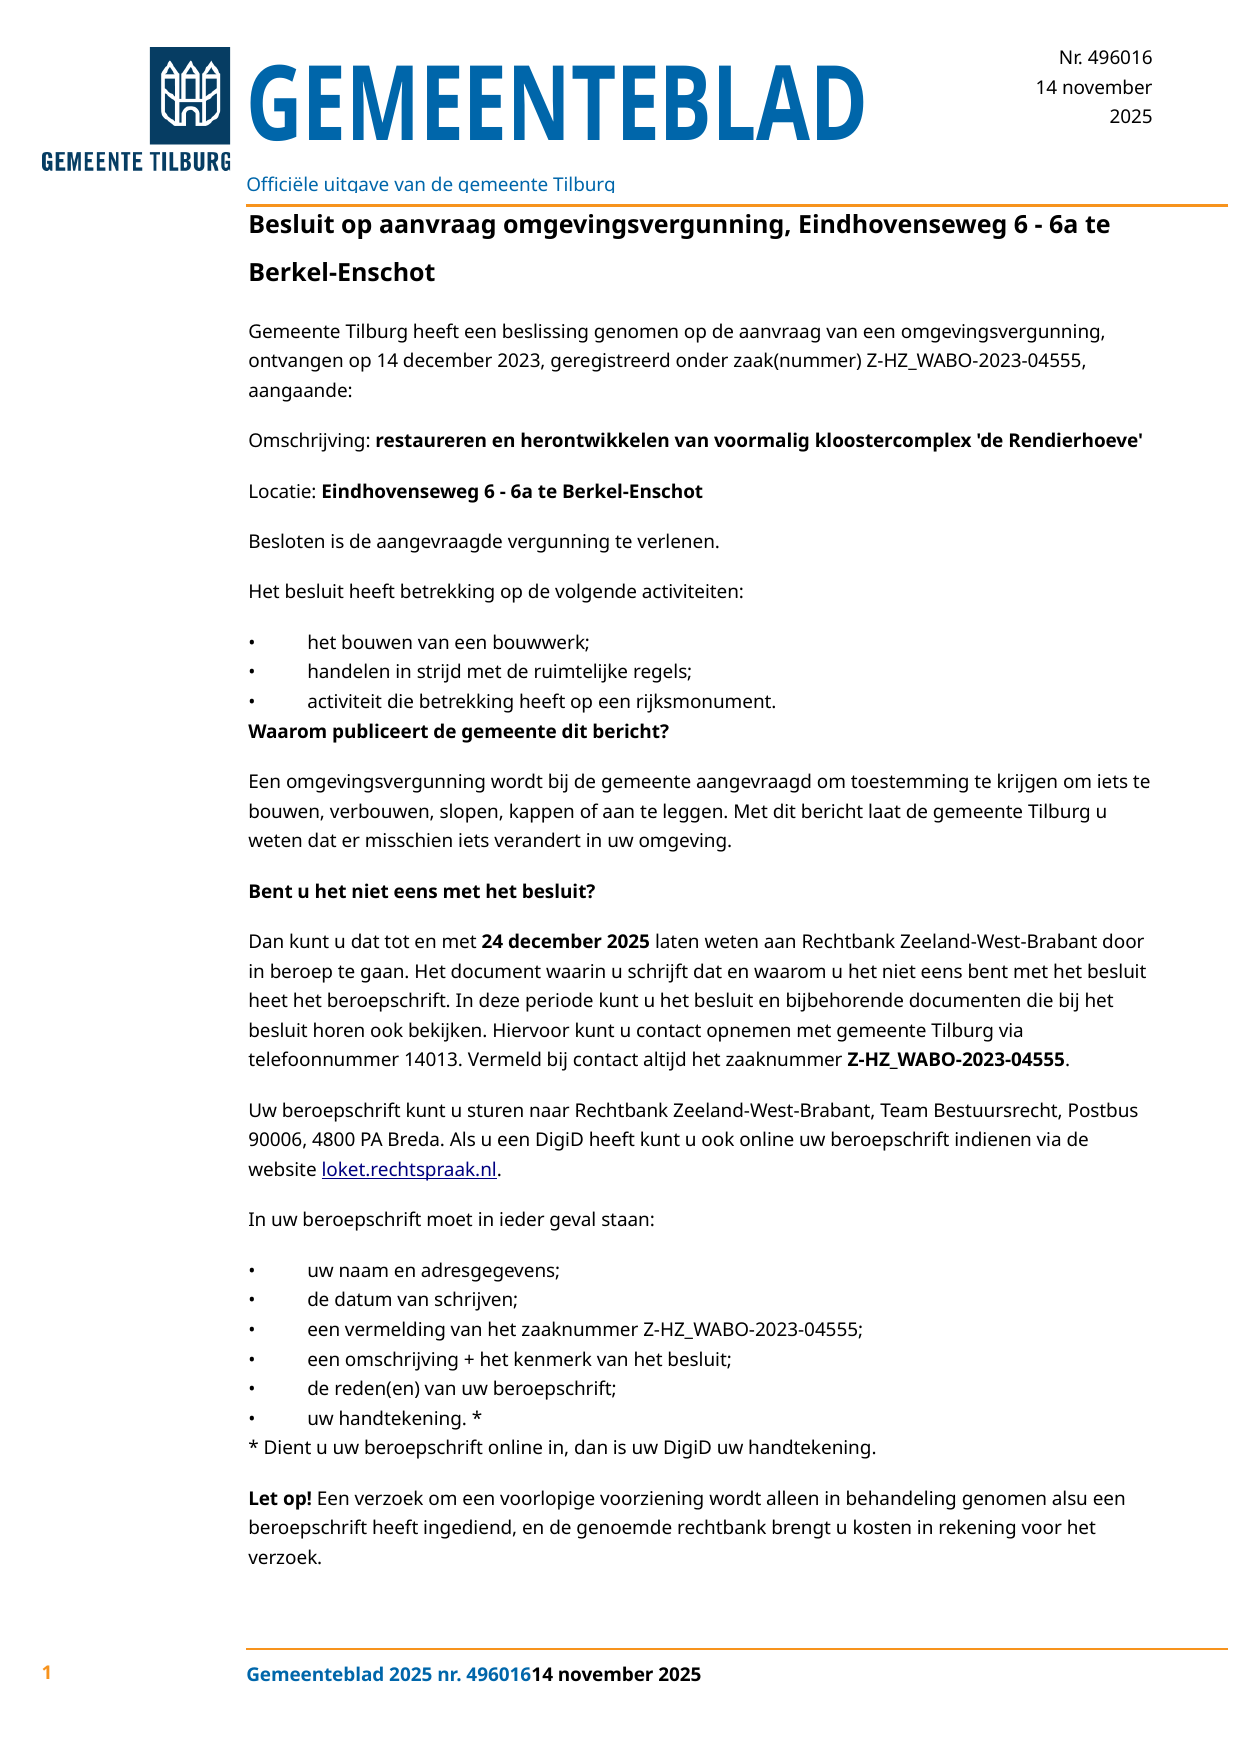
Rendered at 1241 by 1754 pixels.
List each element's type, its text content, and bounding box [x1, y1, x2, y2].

list de reden(en) van uw beroepschrift; [248, 1375, 1152, 1401]
text Omschrijving: restaureren en herontwikkelen van voormalig kloostercomplex 'de Rendierhoeve' [248, 427, 1152, 453]
picture [41, 47, 231, 172]
text Het besluit heeft betrekking op de volgende activiteiten: [248, 579, 1152, 604]
text Uw beroepschrift kunt u sturen naar Rechtbank Zeeland-West-Brabant, Team Bestuursrecht, Postbus 90006, 4800 PA Breda. Als u een DigiD heeft kunt u ook online uw beroepschrift indienen via de website loket.rechtspraak.nl. [248, 1097, 1152, 1182]
text Locatie: Eindhovenseweg 6 - 6a te Berkel-Enschot [248, 478, 1152, 504]
list een vermelding van het zaaknummer Z-HZ_WABO-2023-04555; [248, 1316, 1152, 1342]
list handelen in strijd met de ruimtelijke regels; [248, 659, 1152, 684]
list een omschrijving + het kenmerk van het besluit; [248, 1346, 1152, 1372]
text Waarom publiceert de gemeente dit bericht? [248, 718, 1152, 744]
list de datum van schrijven; [248, 1287, 1152, 1312]
list het bouwen van een bouwwerk; [248, 629, 1152, 655]
text In uw beroepschrift moet in ieder geval staan: [248, 1207, 1152, 1232]
text Besluit op aanvraag omgevingsvergunning, Eindhovenseweg 6 - 6a te Berkel-Enschot [248, 207, 1152, 288]
text Dan kunt u dat tot en met 24 december 2025 laten weten aan Rechtbank Zeeland-West-Brabant door in beroep te gaan. Het document waarin u schrijft dat en waarom u het niet eens bent met het besluit heet het beroepschrift. In deze periode kunt u het besluit en bijbehorende documenten die bij het besluit horen ook bekijken. Hiervoor kunt u contact opnemen met gemeente Tilburg via telefoonnummer 14013. Vermeld bij contact altijd het zaaknummer Z-HZ_WABO-2023-04555. [248, 928, 1152, 1072]
list uw naam en adresgegevens; [248, 1257, 1152, 1283]
text * Dient u uw beroepschrift online in, dan is uw DigiD uw handtekening. [248, 1434, 1152, 1460]
text Besloten is de aangevraagde vergunning te verlenen. [248, 528, 1152, 554]
text Bent u het niet eens met het besluit? [248, 878, 1152, 904]
text Gemeente Tilburg heeft een beslissing genomen op de aanvraag van een omgevingsvergunning, ontvangen op 14 december 2023, geregistreerd onder zaak(nummer) Z-HZ_WABO-2023-04555, aangaande: [248, 318, 1152, 403]
text Een omgevingsvergunning wordt bij de gemeente aangevraagd om toestemming te krijgen om iets te bouwen, verbouwen, slopen, kappen of aan te leggen. Met dit bericht laat de gemeente Tilburg u weten dat er misschien iets verandert in uw omgeving. [248, 768, 1152, 853]
text Let op! Een verzoek om een voorlopige voorziening wordt alleen in behandeling genomen alsu een beroepschrift heeft ingediend, en de genoemde rechtbank brengt u kosten in rekening voor het verzoek. [248, 1485, 1152, 1570]
list activiteit die betrekking heeft op een rijksmonument. [248, 688, 1152, 714]
list uw handtekening. * [248, 1405, 1152, 1431]
